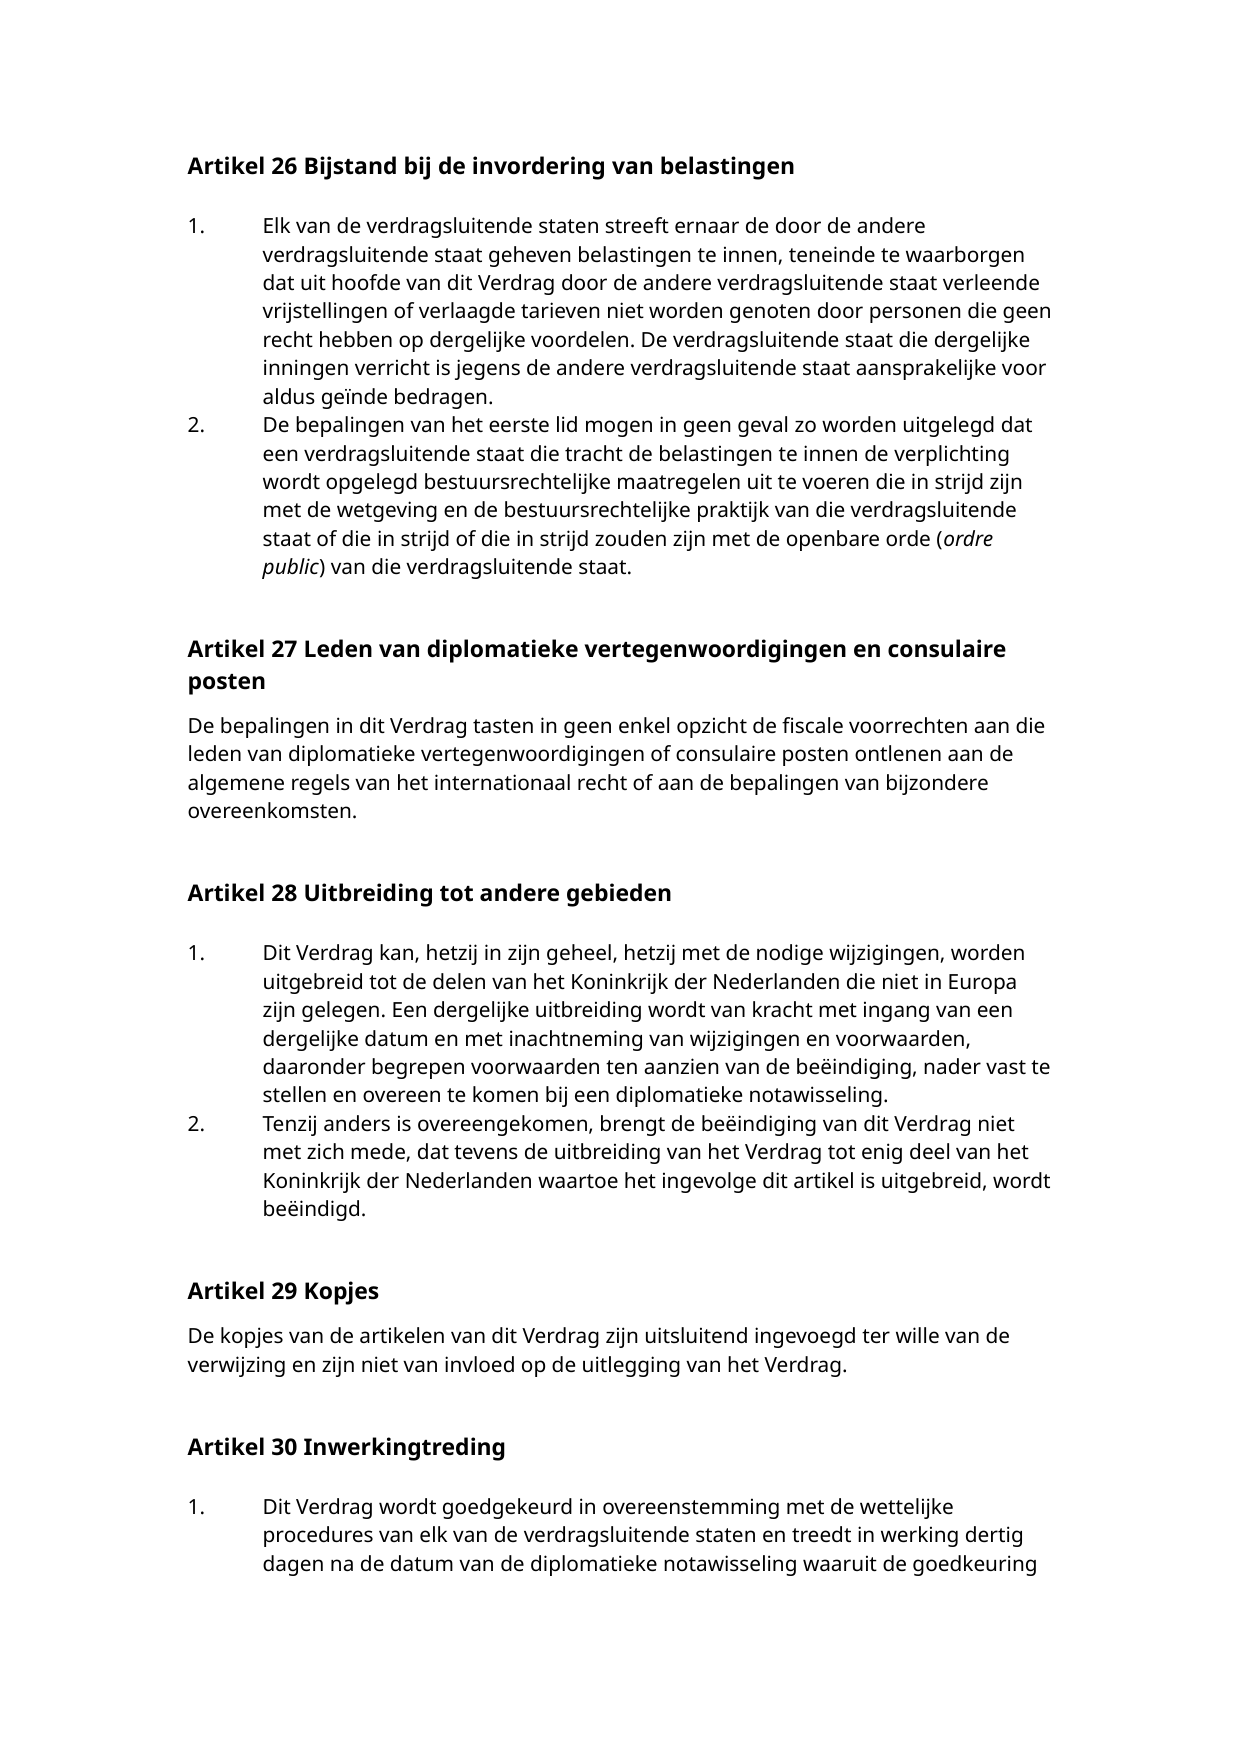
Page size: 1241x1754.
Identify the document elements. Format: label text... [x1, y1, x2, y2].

list Dit Verdrag kan, hetzij in zijn geheel, hetzij met de nodige wijzigingen, worden uitgebreid tot de delen van het Koninkrijk der Nederlanden die niet in Europa zijn gelegen. Een dergelijke uitbreiding wordt van kracht met ingang van een dergelijke datum en met inachtneming van wijzigingen en voorwaarden, daaronder begrepen voorwaarden ten aanzien van de beëindiging, nader vast te stellen en overeen te komen bij een diplomatieke notawisseling. [187, 938, 1053, 1109]
text De kopjes van de artikelen van dit Verdrag zijn uitsluitend ingevoegd ter wille van de verwijzing en zijn niet van invloed op de uitlegging van het Verdrag. [187, 1322, 1053, 1378]
subtitle Artikel 28 Uitbreiding tot andere gebieden [187, 877, 1053, 908]
subtitle Artikel 27 Leden van diplomatieke vertegenwoordigingen en consulaire posten [187, 633, 1053, 696]
subtitle Artikel 30 Inwerkingtreding [187, 1431, 1053, 1462]
subtitle Artikel 29 Kopjes [187, 1275, 1053, 1307]
list Tenzij anders is overeengekomen, brengt de beëindiging van dit Verdrag niet met zich mede, dat tevens de uitbreiding van het Verdrag tot enig deel van het Koninkrijk der Nederlanden waartoe het ingevolge dit artikel is uitgebreid, wordt beëindigd. [187, 1109, 1053, 1223]
text De bepalingen in dit Verdrag tasten in geen enkel opzicht de fiscale voorrechten aan die leden van diplomatieke vertegenwoordigingen of consulaire posten ontlenen aan de algemene regels van het internationaal recht of aan de bepalingen van bijzondere overeenkomsten. [187, 711, 1053, 825]
list De bepalingen van het eerste lid mogen in geen geval zo worden uitgelegd dat een verdragsluitende staat die tracht de belastingen te innen de verplichting wordt opgelegd bestuursrechtelijke maatregelen uit te voeren die in strijd zijn met de wetgeving en de bestuursrechtelijke praktijk van die verdragsluitende staat of die in strijd of die in strijd zouden zijn met de openbare orde (ordre public) van die verdragsluitende staat. [187, 410, 1053, 581]
subtitle Artikel 26 Bijstand bij de invordering van belastingen [187, 150, 1053, 181]
list Elk van de verdragsluitende staten streeft ernaar de door de andere verdragsluitende staat geheven belastingen te innen, teneinde te waarborgen dat uit hoofde van dit Verdrag door de andere verdragsluitende staat verleende vrijstellingen of verlaagde tarieven niet worden genoten door personen die geen recht hebben op dergelijke voordelen. De verdragsluitende staat die dergelijke inningen verricht is jegens de andere verdragsluitende staat aansprakelijke voor aldus geïnde bedragen. [187, 211, 1053, 410]
list Dit Verdrag wordt goedgekeurd in overeenstemming met de wettelijke procedures van elk van de verdragsluitende staten en treedt in werking dertig dagen na de datum van de diplomatieke notawisseling waaruit de goedkeuring [187, 1492, 1053, 1577]
